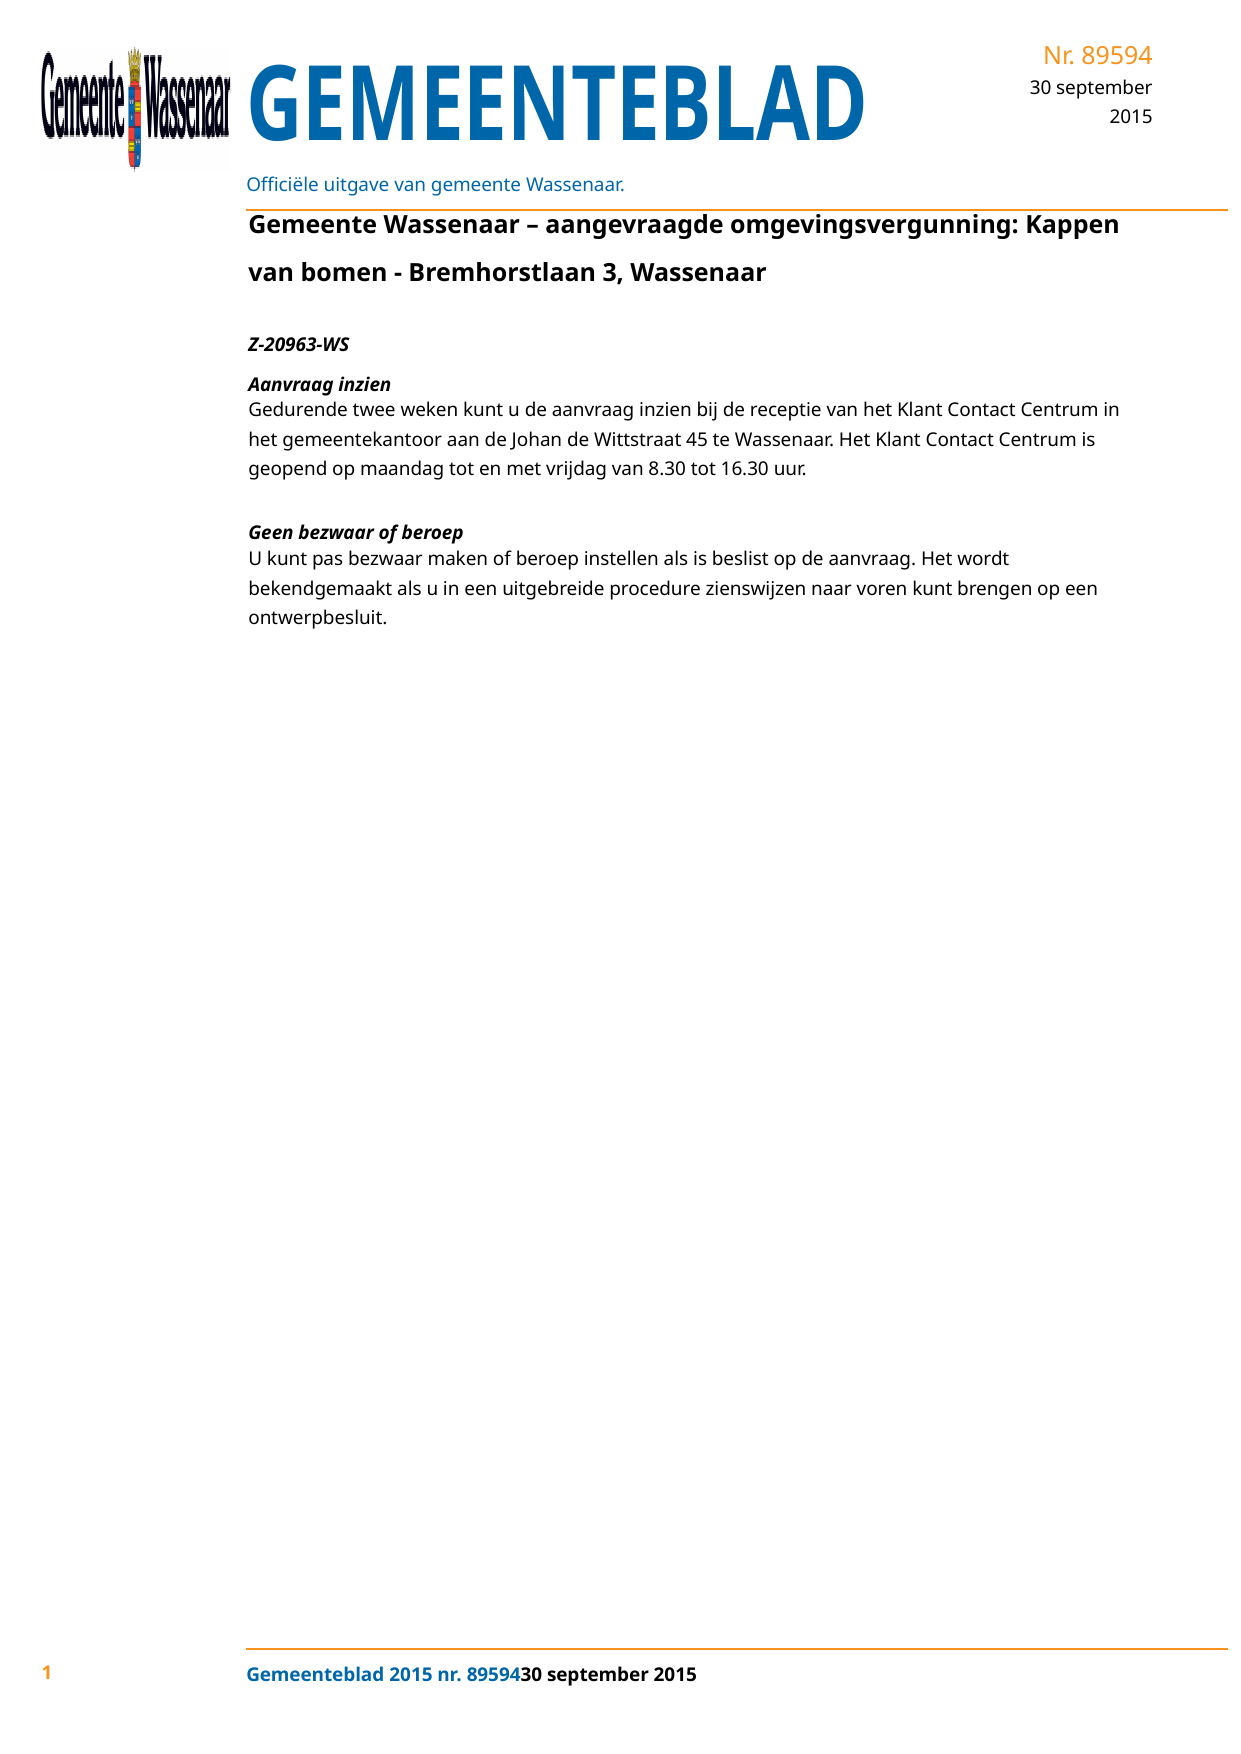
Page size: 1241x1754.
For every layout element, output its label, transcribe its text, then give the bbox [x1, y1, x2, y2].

text Aanvraag inzien [248, 371, 1152, 396]
text Gemeente Wassenaar – aangevraagde omgevingsvergunning: Kappen van bomen - Bremhorstlaan 3, Wassenaar [248, 211, 1152, 288]
text Gedurende twee weken kunt u de aanvraag inzien bij de receptie van het Klant Contact Centrum in het gemeentekantoor aan de Johan de Wittstraat 45 te Wassenaar. Het Klant Contact Centrum is geopend op maandag tot en met vrijdag van 8.30 tot 16.30 uur. [248, 396, 1152, 481]
text U kunt pas bezwaar maken of beroep instellen als is beslist op de aanvraag. Het wordt bekendgemaakt als u in een uitgebreide procedure zienswijzen naar voren kunt brengen op een ontwerpbesluit. [248, 545, 1152, 630]
text Geen bezwaar of beroep [248, 519, 1152, 545]
text Z-20963-WS [248, 331, 1152, 357]
picture [41, 47, 231, 172]
